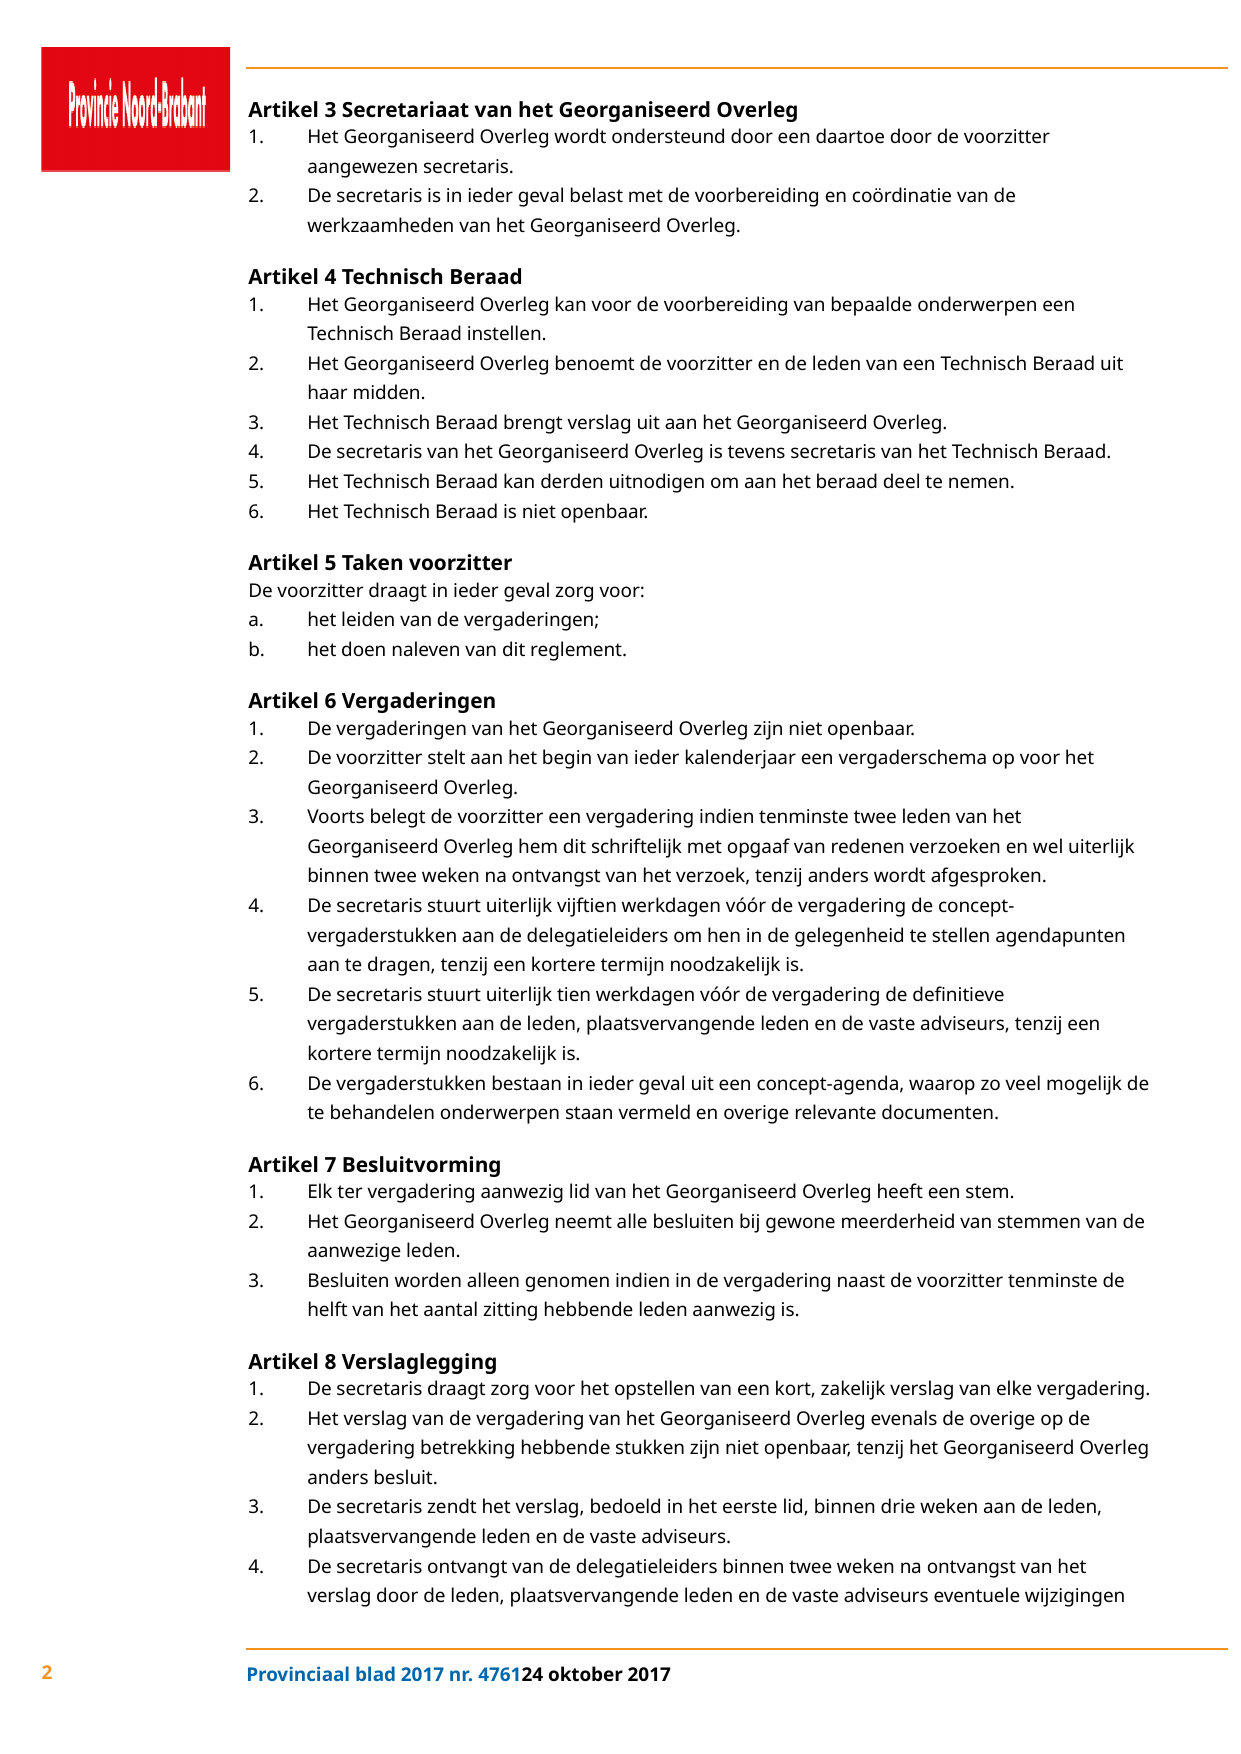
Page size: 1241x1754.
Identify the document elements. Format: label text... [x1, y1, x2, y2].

text Artikel 5 Taken voorzitter [248, 548, 1152, 577]
list De voorzitter stelt aan het begin van ieder kalenderjaar een vergaderschema op voor het Georganiseerd Overleg. [248, 744, 1152, 800]
list Het Georganiseerd Overleg neemt alle besluiten bij gewone meerderheid van stemmen van de aanwezige leden. [248, 1208, 1152, 1263]
text Artikel 7 Besluitvorming [248, 1150, 1152, 1178]
list Het Georganiseerd Overleg benoemt de voorzitter en de leden van een Technisch Beraad uit haar midden. [248, 350, 1152, 405]
list Het Technisch Beraad kan derden uitnodigen om aan het beraad deel te nemen. [248, 468, 1152, 494]
list Besluiten worden alleen genomen indien in de vergadering naast de voorzitter tenminste de helft van het aantal zitting hebbende leden aanwezig is. [248, 1267, 1152, 1322]
list Elk ter vergadering aanwezig lid van het Georganiseerd Overleg heeft een stem. [248, 1178, 1152, 1204]
list De secretaris is in ieder geval belast met de voorbereiding en coördinatie van de werkzaamheden van het Georganiseerd Overleg. [248, 182, 1152, 238]
list Het Georganiseerd Overleg wordt ondersteund door een daartoe door de voorzitter aangewezen secretaris. [248, 123, 1152, 178]
text Artikel 4 Technisch Beraad [248, 262, 1152, 291]
list De vergaderingen van het Georganiseerd Overleg zijn niet openbaar. [248, 715, 1152, 741]
list Het Technisch Beraad brengt verslag uit aan het Georganiseerd Overleg. [248, 409, 1152, 435]
list Het Georganiseerd Overleg kan voor de voorbereiding van bepaalde onderwerpen een Technisch Beraad instellen. [248, 291, 1152, 346]
list De secretaris zendt het verslag, bedoeld in het eerste lid, binnen drie weken aan de leden, plaatsvervangende leden en de vaste adviseurs. [248, 1494, 1152, 1549]
picture [41, 47, 231, 172]
list De secretaris ontvangt van de delegatieleiders binnen twee weken na ontvangst van het verslag door de leden, plaatsvervangende leden en de vaste adviseurs eventuele wijzigingen [248, 1553, 1152, 1608]
list De secretaris stuurt uiterlijk tien werkdagen vóór de vergadering de definitieve vergaderstukken aan de leden, plaatsvervangende leden en de vaste adviseurs, tenzij een kortere termijn noodzakelijk is. [248, 981, 1152, 1066]
text Artikel 6 Vergaderingen [248, 686, 1152, 715]
text Artikel 3 Secretariaat van het Georganiseerd Overleg [248, 95, 1152, 123]
list De vergaderstukken bestaan in ieder geval uit een concept-agenda, waarop zo veel mogelijk de te behandelen onderwerpen staan vermeld en overige relevante documenten. [248, 1070, 1152, 1125]
list het doen naleven van dit reglement. [248, 636, 1152, 662]
list Voorts belegt de voorzitter een vergadering indien tenminste twee leden van het Georganiseerd Overleg hem dit schriftelijk met opgaaf van redenen verzoeken en wel uiterlijk binnen twee weken na ontvangst van het verzoek, tenzij anders wordt afgesproken. [248, 803, 1152, 888]
list De secretaris draagt zorg voor het opstellen van een kort, zakelijk verslag van elke vergadering. [248, 1375, 1152, 1401]
list het leiden van de vergaderingen; [248, 606, 1152, 632]
list De secretaris van het Georganiseerd Overleg is tevens secretaris van het Technisch Beraad. [248, 439, 1152, 464]
text De voorzitter draagt in ieder geval zorg voor: [248, 577, 1152, 602]
text Artikel 8 Verslaglegging [248, 1347, 1152, 1375]
list De secretaris stuurt uiterlijk vijftien werkdagen vóór de vergadering de concept-vergaderstukken aan de delegatieleiders om hen in de gelegenheid te stellen agendapunten aan te dragen, tenzij een kortere termijn noodzakelijk is. [248, 892, 1152, 977]
list Het Technisch Beraad is niet openbaar. [248, 498, 1152, 524]
list Het verslag van de vergadering van het Georganiseerd Overleg evenals de overige op de vergadering betrekking hebbende stukken zijn niet openbaar, tenzij het Georganiseerd Overleg anders besluit. [248, 1405, 1152, 1490]
